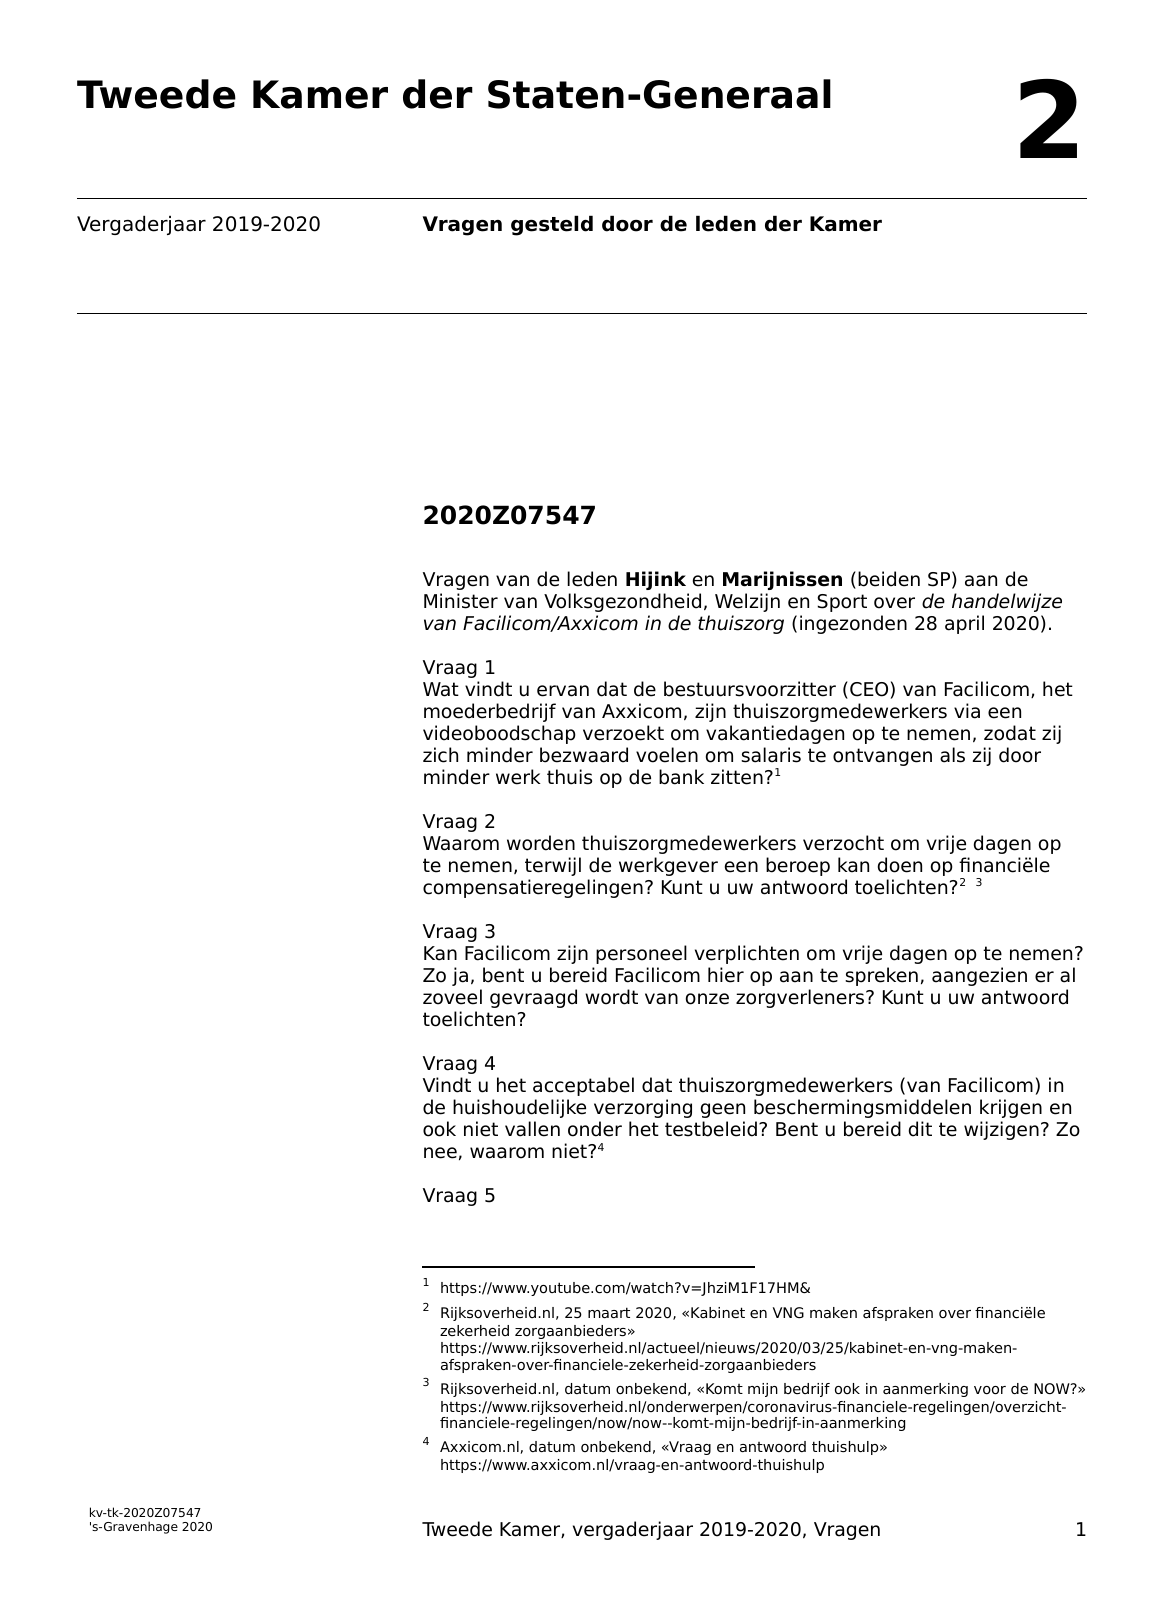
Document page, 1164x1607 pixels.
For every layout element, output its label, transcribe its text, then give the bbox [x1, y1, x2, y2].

text Kan Facilicom zijn personeel verplichten om vrije dagen op te nemen? Zo ja, bent u bereid Facilicom hier op aan te spreken, aangezien er al zoveel gevraagd wordt van onze zorgverleners? Kunt u uw antwoord toelichten? [422, 943, 1087, 1031]
text 's-Gravenhage 2020 [88, 1520, 323, 1534]
table_header Tweede Kamer der Staten-Generaal [77, 59, 886, 198]
text Rijksoverheid.nl, datum onbekend, «Komt mijn bedrijf ook in aanmerking voor de NOW?» https://www.rijksoverheid.nl/onderwerpen/coronavirus-financiele-regelingen/overzicht-financiele-regelingen/now/now--komt-mijn-bedrijf-in-aanmerking [422, 1377, 1087, 1432]
text Rijksoverheid.nl, 25 maart 2020, «Kabinet en VNG maken afspraken over financiële zekerheid zorgaanbieders» https://www.rijksoverheid.nl/actueel/nieuws/2020/03/25/kabinet-en-vng-maken-afspraken-over-financiele-zekerheid-zorgaanbieders [422, 1301, 1087, 1374]
text 2020Z07547 [422, 501, 1087, 531]
text Axxicom.nl, datum onbekend, «Vraag en antwoord thuishulp» https://www.axxicom.nl/vraag-en-antwoord-thuishulp [422, 1435, 1087, 1474]
text Vraag 3 [422, 921, 1087, 943]
text kv-tk-2020Z07547 [88, 1506, 323, 1520]
text Vraag 1 [422, 657, 1087, 679]
text https://www.youtube.com/watch?v=JhziM1F17HM& [422, 1276, 1087, 1298]
text Waarom worden thuiszorgmedewerkers verzocht om vrije dagen op te nemen, terwijl de werkgever een beroep kan doen op financiële compensatieregelingen? Kunt u uw antwoord toelichten? [422, 833, 1087, 899]
table_header 2 [886, 59, 1087, 198]
table_cell Vergaderjaar 2019-2020 [77, 199, 422, 313]
text Vraag 5 [422, 1185, 1087, 1207]
text Vragen van de leden Hijink en Marijnissen (beiden SP) aan de Minister van Volksgezondheid, Welzijn en Sport over de handelwijze van Facilicom/Axxicom in de thuiszorg (ingezonden 28 april 2020). [422, 569, 1087, 635]
text Vraag 2 [422, 811, 1087, 833]
text Vindt u het acceptabel dat thuiszorgmedewerkers (van Facilicom) in de huishoudelijke verzorging geen beschermingsmiddelen krijgen en ook niet vallen onder het testbeleid? Bent u bereid dit te wijzigen? Zo nee, waarom niet? [422, 1075, 1087, 1163]
text Vraag 4 [422, 1053, 1087, 1075]
table_cell Vragen gesteld door de leden der Kamer [422, 199, 1087, 313]
text Wat vindt u ervan dat de bestuursvoorzitter (CEO) van Facilicom, het moederbedrijf van Axxicom, zijn thuiszorgmedewerkers via een videoboodschap verzoekt om vakantiedagen op te nemen, zodat zij zich minder bezwaard voelen om salaris te ontvangen als zij door minder werk thuis op de bank zitten? [422, 679, 1087, 789]
